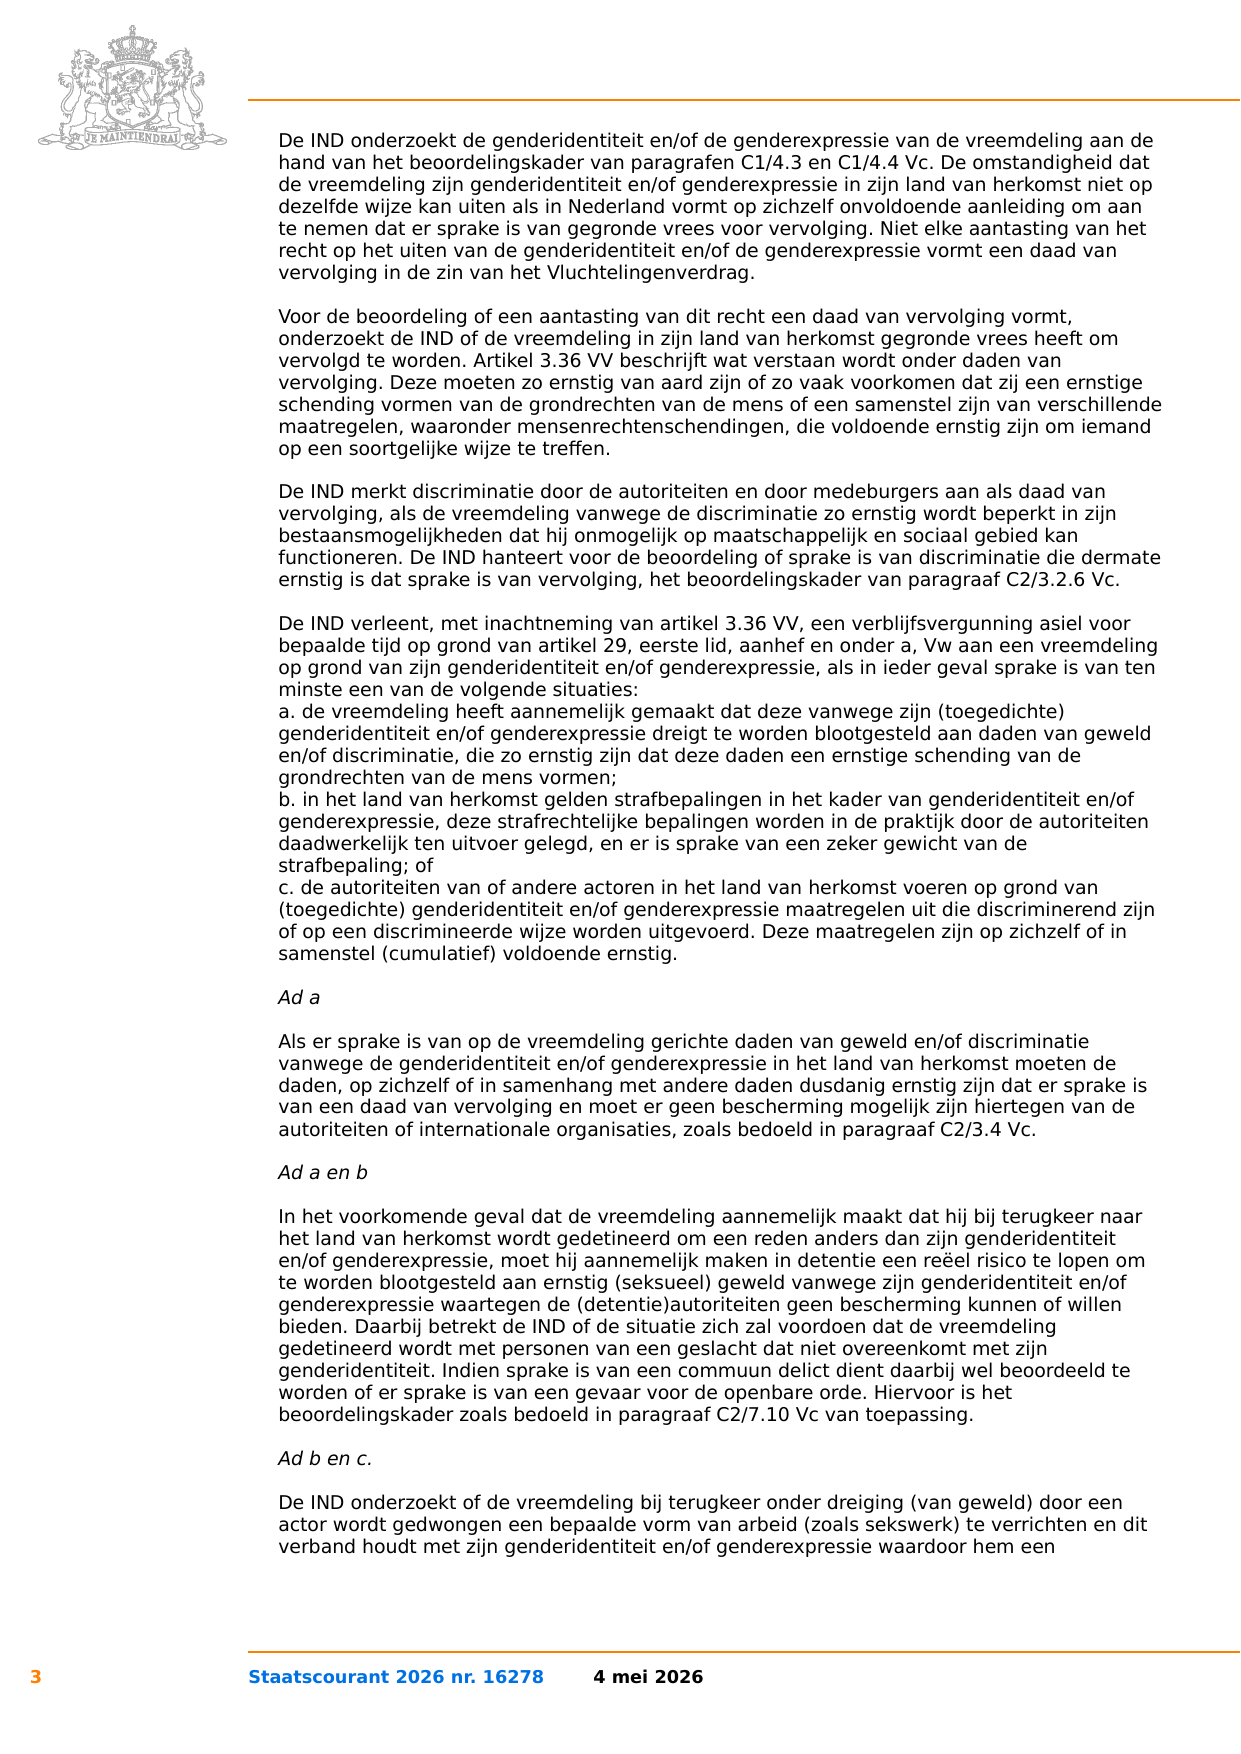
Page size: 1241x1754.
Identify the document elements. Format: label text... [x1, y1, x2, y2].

text In het voorkomende geval dat de vreemdeling aannemelijk maakt dat hij bij terugkeer naar het land van herkomst wordt gedetineerd om een reden anders dan zijn genderidentiteit en/of genderexpressie, moet hij aannemelijk maken in detentie een reëel risico te lopen om te worden blootgesteld aan ernstig (seksueel) geweld vanwege zijn genderidentiteit en/of genderexpressie waartegen de (detentie)autoriteiten geen bescherming kunnen of willen bieden. Daarbij betrekt de IND of de situatie zich zal voordoen dat de vreemdeling gedetineerd wordt met personen van een geslacht dat niet overeenkomt met zijn genderidentiteit. Indien sprake is van een commuun delict dient daarbij wel beoordeeld te worden of er sprake is van een gevaar voor de openbare orde. Hiervoor is het beoordelingskader zoals bedoeld in paragraaf C2/7.10 Vc van toepassing. [278, 1206, 1163, 1426]
text Als er sprake is van op de vreemdeling gerichte daden van geweld en/of discriminatie vanwege de genderidentiteit en/of genderexpressie in het land van herkomst moeten de daden, op zichzelf of in samenhang met andere daden dusdanig ernstig zijn dat er sprake is van een daad van vervolging en moet er geen bescherming mogelijk zijn hiertegen van de autoriteiten of internationale organisaties, zoals bedoeld in paragraaf C2/3.4 Vc. [278, 1031, 1163, 1140]
text c. de autoriteiten van of andere actoren in het land van herkomst voeren op grond van (toegedichte) genderidentiteit en/of genderexpressie maatregelen uit die discriminerend zijn of op een discrimineerde wijze worden uitgevoerd. Deze maatregelen zijn op zichzelf of in samenstel (cumulatief) voldoende ernstig. [278, 877, 1163, 965]
subtitle Ad a en b [278, 1162, 1163, 1184]
text De IND verleent, met inachtneming van artikel 3.36 VV, een verblijfsvergunning asiel voor bepaalde tijd op grond van artikel 29, eerste lid, aanhef en onder a, Vw aan een vreemdeling op grond van zijn genderidentiteit en/of genderexpressie, als in ieder geval sprake is van ten minste een van de volgende situaties: [278, 613, 1163, 701]
text De IND merkt discriminatie door de autoriteiten en door medeburgers aan als daad van vervolging, als de vreemdeling vanwege de discriminatie zo ernstig wordt beperkt in zijn bestaansmogelijkheden dat hij onmogelijk op maatschappelijk en sociaal gebied kan functioneren. De IND hanteert voor de beoordeling of sprake is van discriminatie die dermate ernstig is dat sprake is van vervolging, het beoordelingskader van paragraaf C2/3.2.6 Vc. [278, 481, 1163, 591]
text b. in het land van herkomst gelden strafbepalingen in het kader van genderidentiteit en/of genderexpressie, deze strafrechtelijke bepalingen worden in de praktijk door de autoriteiten daadwerkelijk ten uitvoer gelegd, en er is sprake van een zeker gewicht van de strafbepaling; of [278, 789, 1163, 877]
text De IND onderzoekt de genderidentiteit en/of de genderexpressie van de vreemdeling aan de hand van het beoordelingskader van paragrafen C1/4.3 en C1/4.4 Vc. De omstandigheid dat de vreemdeling zijn genderidentiteit en/of genderexpressie in zijn land van herkomst niet op dezelfde wijze kan uiten als in Nederland vormt op zichzelf onvoldoende aanleiding om aan te nemen dat er sprake is van gegronde vrees voor vervolging. Niet elke aantasting van het recht op het uiten van de genderidentiteit en/of de genderexpressie vormt een daad van vervolging in de zin van het Vluchtelingenverdrag. [278, 130, 1163, 284]
picture [38, 25, 227, 150]
subtitle Ad b en c. [278, 1448, 1163, 1470]
text Voor de beoordeling of een aantasting van dit recht een daad van vervolging vormt, onderzoekt de IND of de vreemdeling in zijn land van herkomst gegronde vrees heeft om vervolgd te worden. Artikel 3.36 VV beschrijft wat verstaan wordt onder daden van vervolging. Deze moeten zo ernstig van aard zijn of zo vaak voorkomen dat zij een ernstige schending vormen van de grondrechten van de mens of een samenstel zijn van verschillende maatregelen, waaronder mensenrechtenschendingen, die voldoende ernstig zijn om iemand op een soortgelijke wijze te treffen. [278, 306, 1163, 459]
subtitle Ad a [278, 987, 1163, 1009]
text De IND onderzoekt of de vreemdeling bij terugkeer onder dreiging (van geweld) door een actor wordt gedwongen een bepaalde vorm van arbeid (zoals sekswerk) te verrichten en dit verband houdt met zijn genderidentiteit en/of genderexpressie waardoor hem een [278, 1492, 1163, 1558]
text a. de vreemdeling heeft aannemelijk gemaakt dat deze vanwege zijn (toegedichte) genderidentiteit en/of genderexpressie dreigt te worden blootgesteld aan daden van geweld en/of discriminatie, die zo ernstig zijn dat deze daden een ernstige schending van de grondrechten van de mens vormen; [278, 701, 1163, 789]
